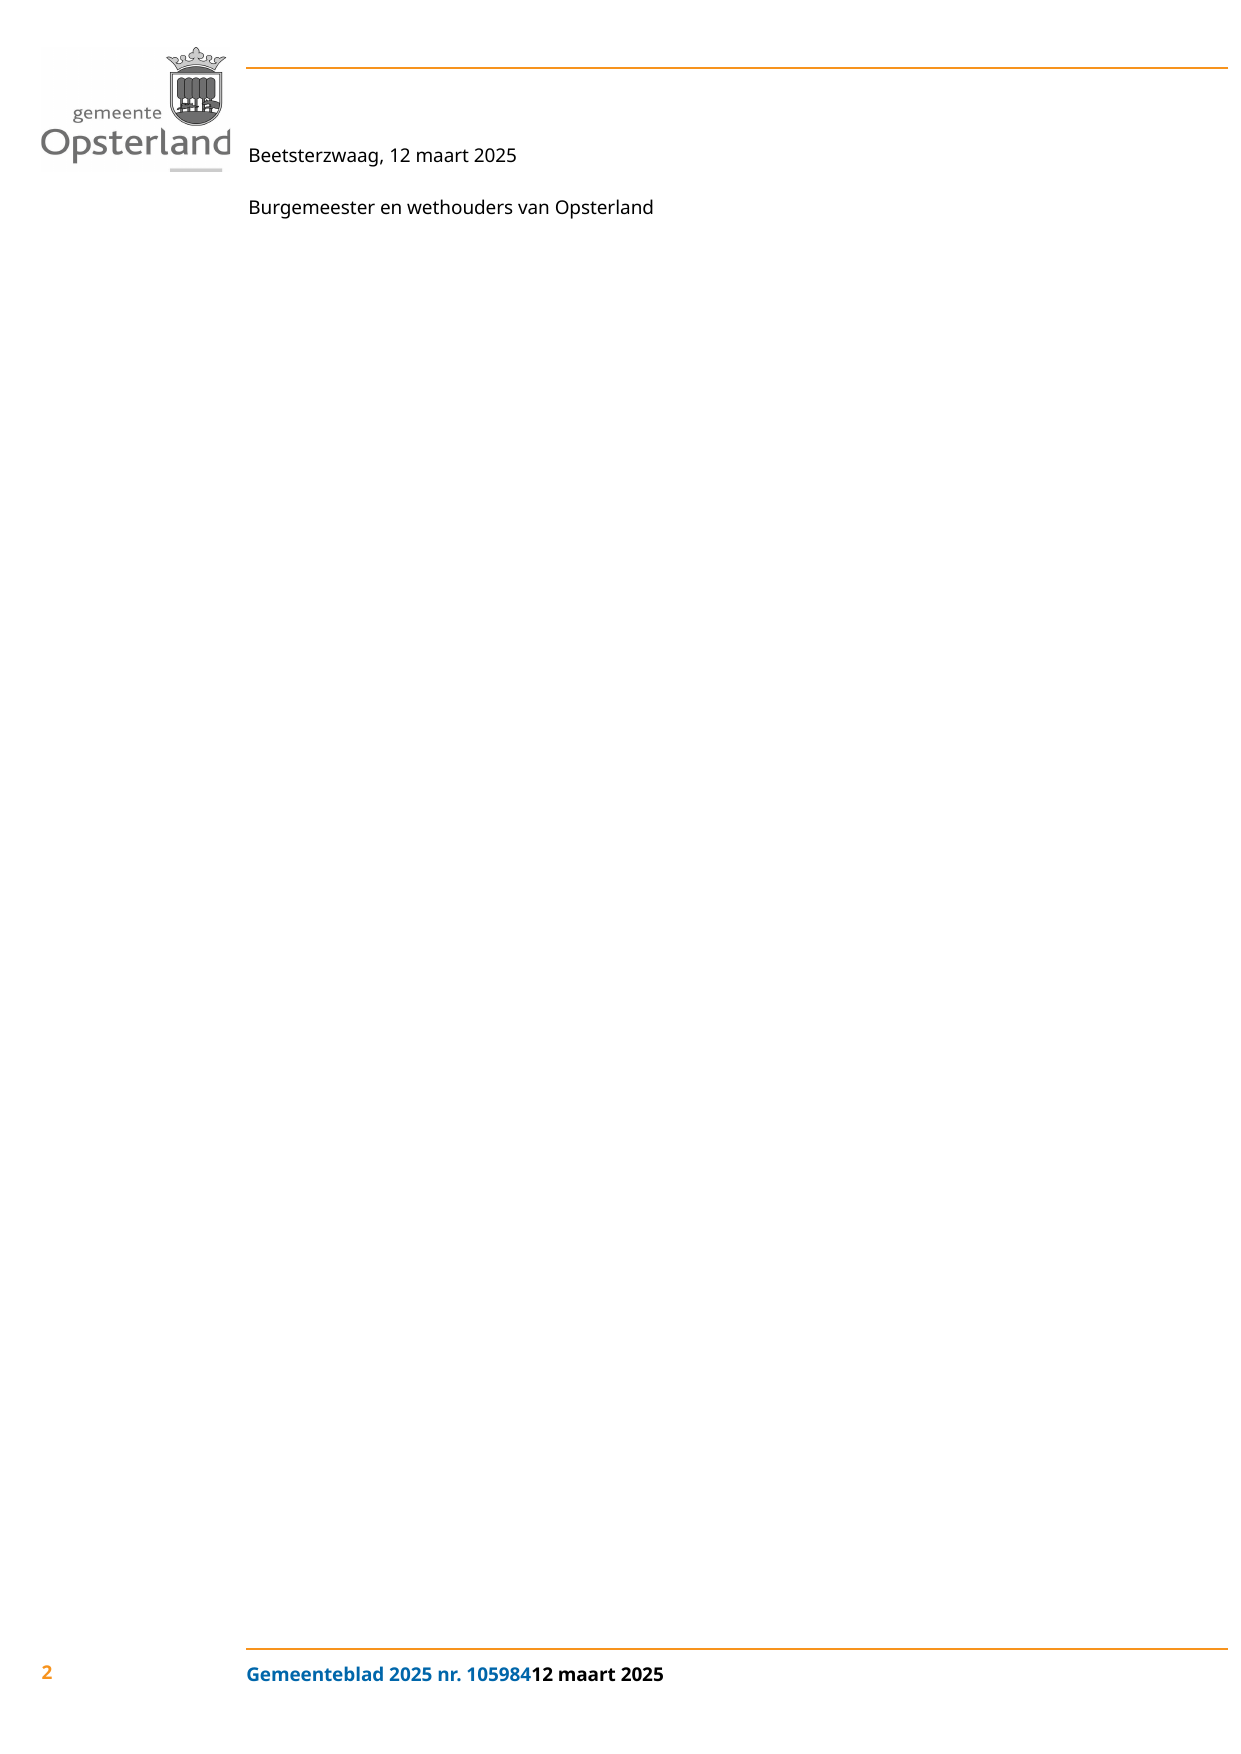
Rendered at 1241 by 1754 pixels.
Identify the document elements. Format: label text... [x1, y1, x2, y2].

text Burgemeester en wethouders van Opsterland [248, 194, 1152, 220]
text Beetsterzwaag, 12 maart 2025 [248, 143, 1152, 168]
picture [41, 47, 231, 172]
